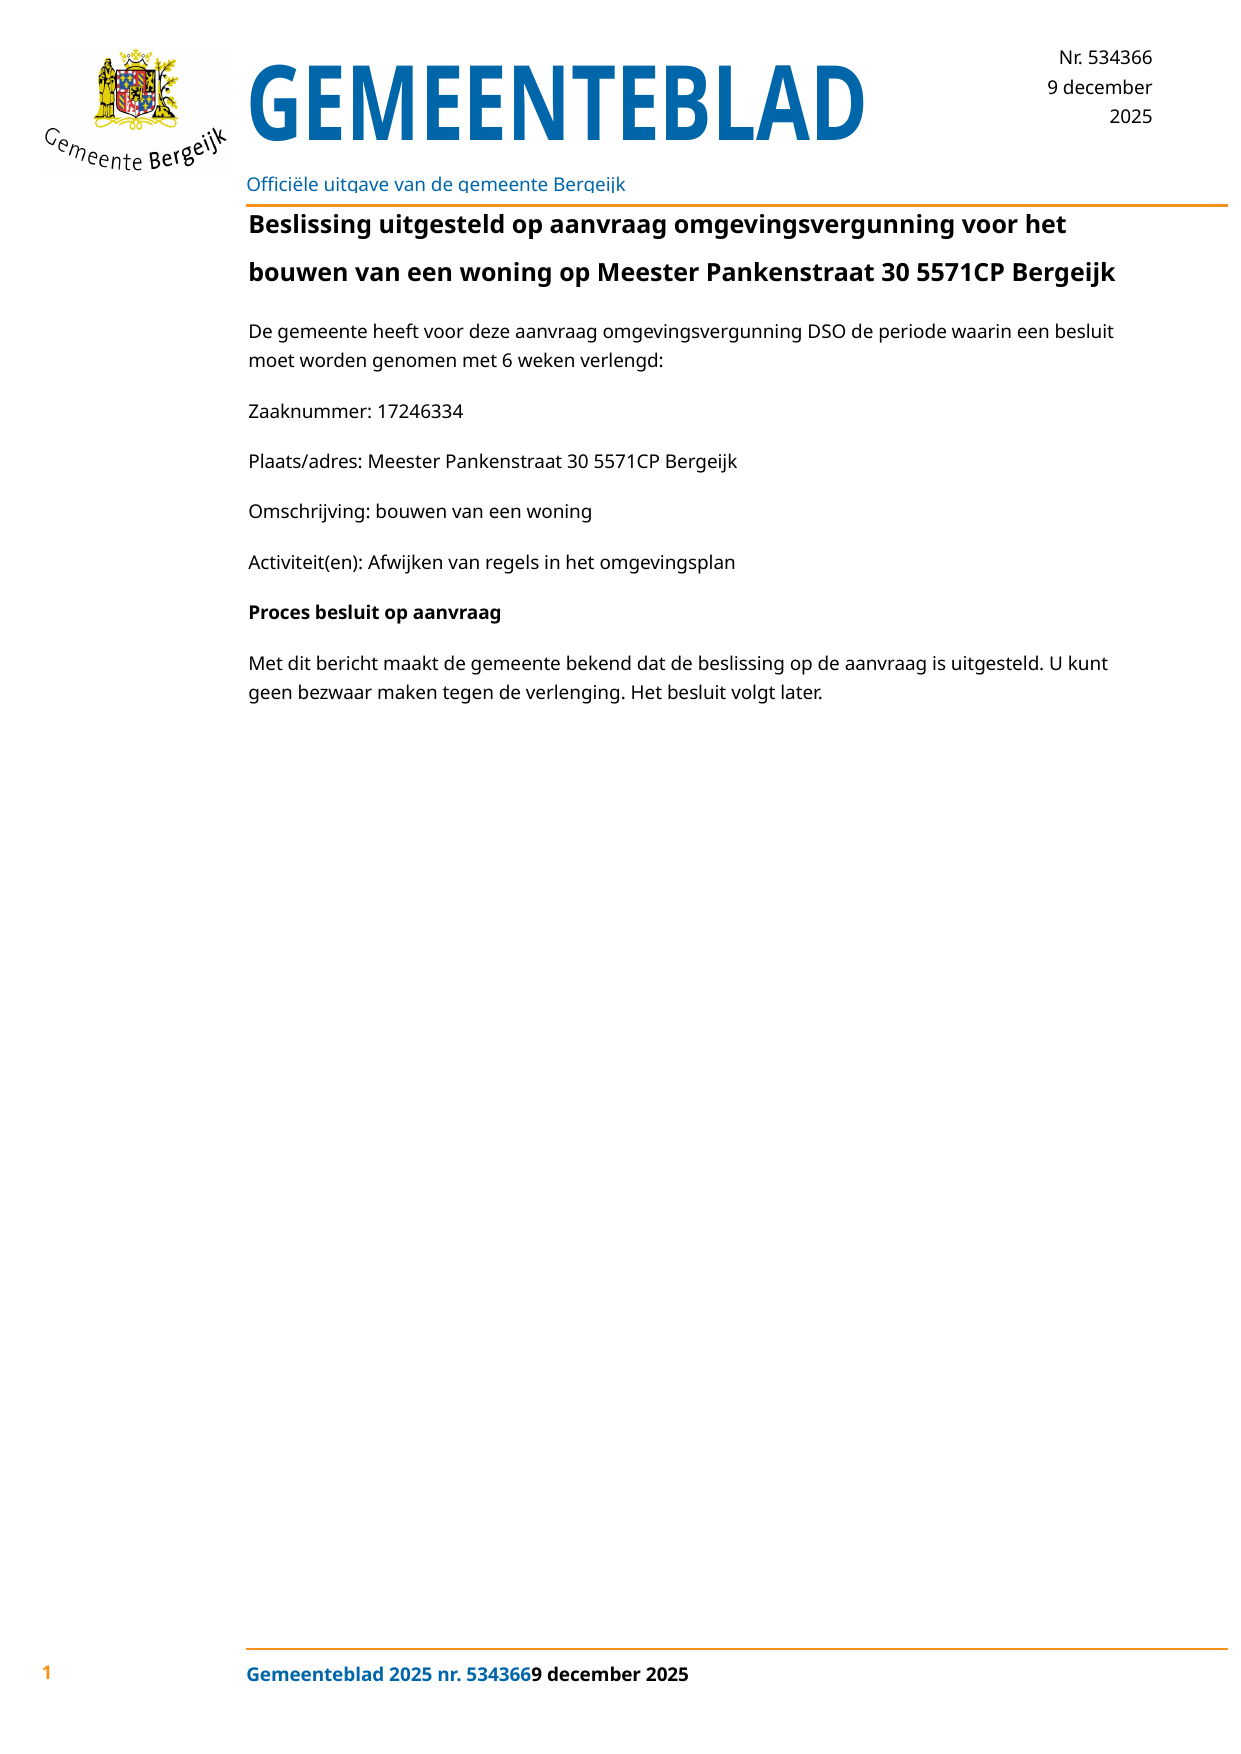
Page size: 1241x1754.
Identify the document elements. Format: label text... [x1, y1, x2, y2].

text Met dit bericht maakt de gemeente bekend dat de beslissing op de aanvraag is uitgesteld. U kunt geen bezwaar maken tegen de verlenging. Het besluit volgt later. [248, 650, 1152, 705]
text Plaats/adres: Meester Pankenstraat 30 5571CP Bergeijk [248, 448, 1152, 474]
text Omschrijving: bouwen van een woning [248, 499, 1152, 524]
text Activiteit(en): Afwijken van regels in het omgevingsplan [248, 549, 1152, 575]
text Zaaknummer: 17246334 [248, 398, 1152, 424]
text Proces besluit op aanvraag [248, 599, 1152, 625]
picture [41, 47, 231, 172]
text De gemeente heeft voor deze aanvraag omgevingsvergunning DSO de periode waarin een besluit moet worden genomen met 6 weken verlengd: [248, 318, 1152, 373]
text Beslissing uitgesteld op aanvraag omgevingsvergunning voor het bouwen van een woning op Meester Pankenstraat 30 5571CP Bergeijk [248, 207, 1152, 288]
